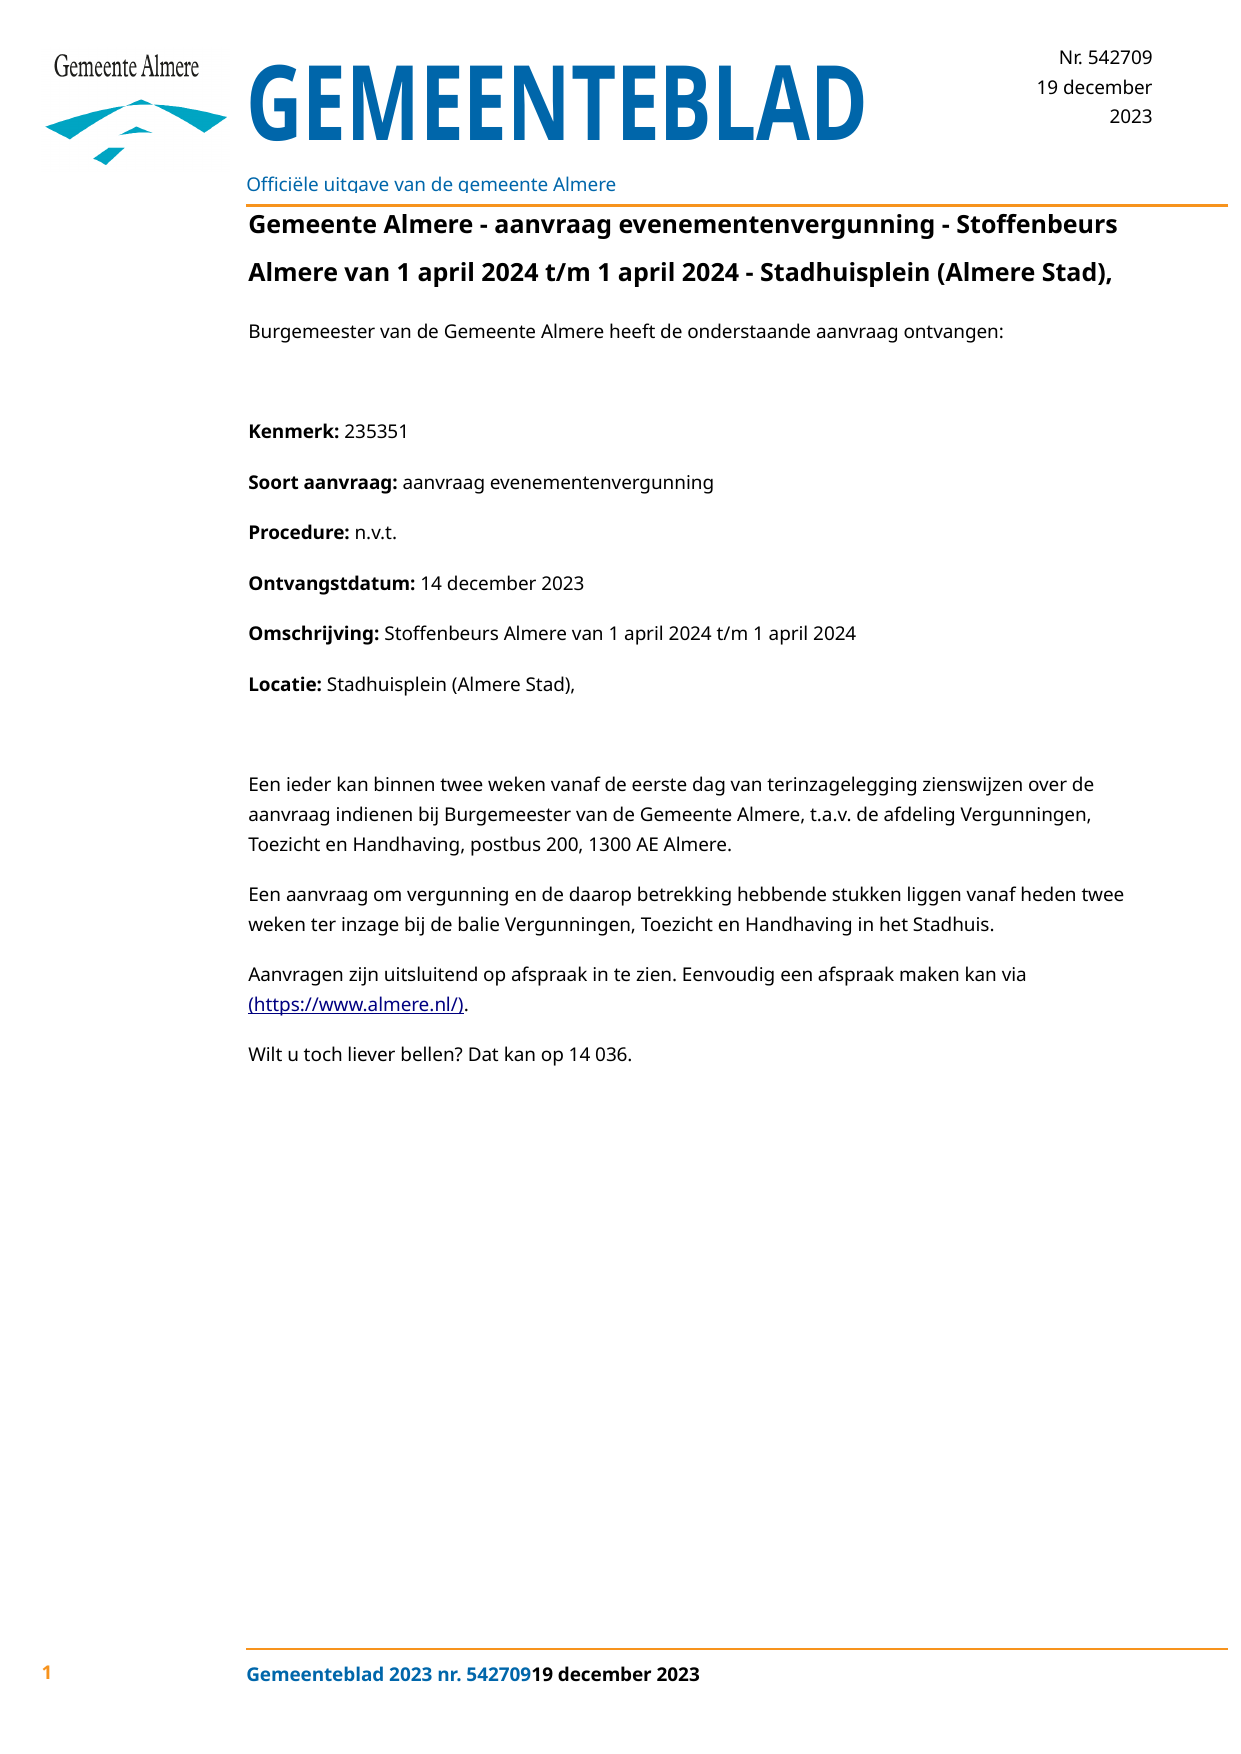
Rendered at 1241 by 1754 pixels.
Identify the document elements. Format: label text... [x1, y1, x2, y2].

text Burgemeester van de Gemeente Almere heeft de onderstaande aanvraag ontvangen: [248, 318, 1152, 344]
text Een ieder kan binnen twee weken vanaf de eerste dag van terinzagelegging zienswijzen over de aanvraag indienen bij Burgemeester van de Gemeente Almere, t.a.v. de afdeling Vergunningen, Toezicht en Handhaving, postbus 200, 1300 AE Almere. [248, 772, 1152, 857]
text Wilt u toch liever bellen? Dat kan op 14 036. [248, 1041, 1152, 1067]
picture [41, 47, 231, 172]
text Een aanvraag om vergunning en de daarop betrekking hebbende stukken liggen vanaf heden twee weken ter inzage bij de balie Vergunningen, Toezicht en Handhaving in het Stadhuis. [248, 881, 1152, 937]
text Ontvangstdatum: 14 december 2023 [248, 570, 1152, 596]
text Gemeente Almere - aanvraag evenementenvergunning - Stoffenbeurs Almere van 1 april 2024 t/m 1 april 2024 - Stadhuisplein (Almere Stad), [248, 207, 1152, 288]
text Procedure: n.v.t. [248, 519, 1152, 545]
text Omschrijving: Stoffenbeurs Almere van 1 april 2024 t/m 1 april 2024 [248, 620, 1152, 646]
text Kenmerk: 235351 [248, 419, 1152, 444]
text Locatie: Stadhuisplein (Almere Stad), [248, 671, 1152, 697]
text Aanvragen zijn uitsluitend op afspraak in te zien. Eenvoudig een afspraak maken kan via (https://www.almere.nl/). [248, 961, 1152, 1017]
text Soort aanvraag: aanvraag evenementenvergunning [248, 469, 1152, 495]
